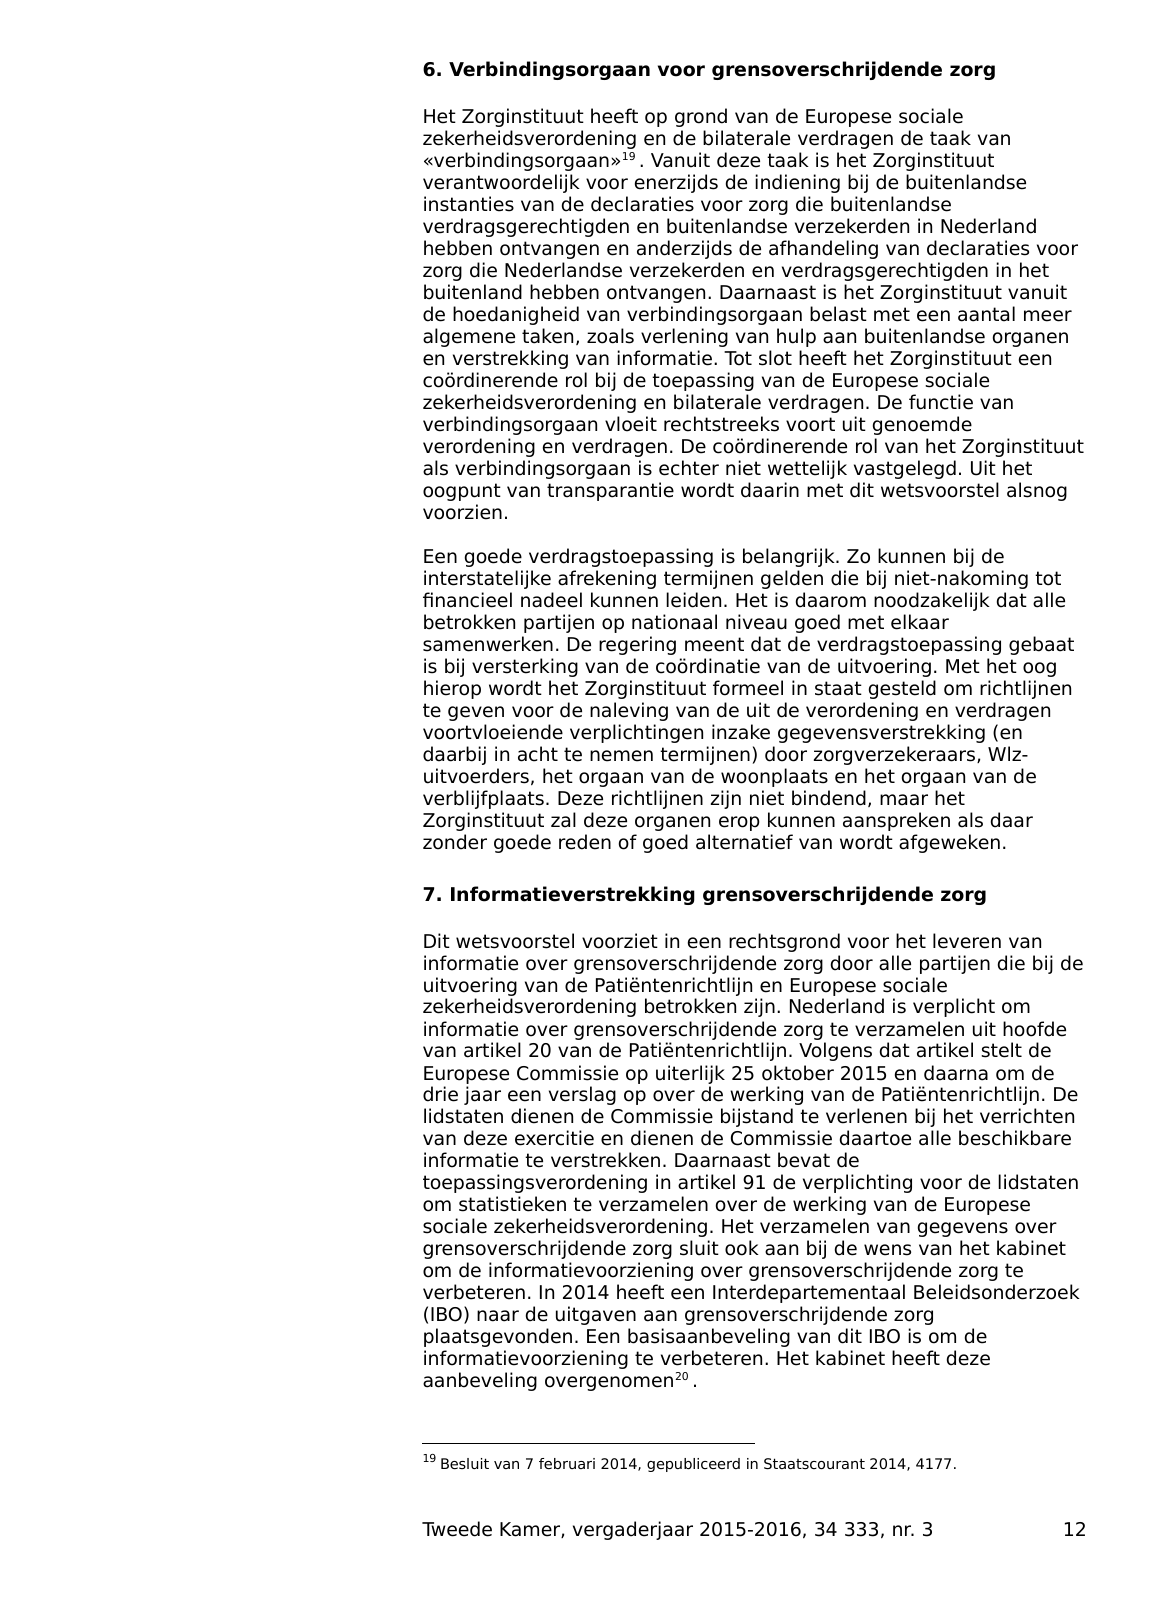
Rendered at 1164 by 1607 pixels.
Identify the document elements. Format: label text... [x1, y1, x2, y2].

text Het Zorginstituut heeft op grond van de Europese sociale zekerheidsverordening en de bilaterale verdragen de taak van «verbindingsorgaan». Vanuit deze taak is het Zorginstituut verantwoordelijk voor enerzijds de indiening bij de buitenlandse instanties van de declaraties voor zorg die buitenlandse verdragsgerechtigden en buitenlandse verzekerden in Nederland hebben ontvangen en anderzijds de afhandeling van declaraties voor zorg die Nederlandse verzekerden en verdragsgerechtigden in het buitenland hebben ontvangen. Daarnaast is het Zorginstituut vanuit de hoedanigheid van verbindingsorgaan belast met een aantal meer algemene taken, zoals verlening van hulp aan buitenlandse organen en verstrekking van informatie. Tot slot heeft het Zorginstituut een coördinerende rol bij de toepassing van de Europese sociale zekerheidsverordening en bilaterale verdragen. De functie van verbindingsorgaan vloeit rechtstreeks voort uit genoemde verordening en verdragen. De coördinerende rol van het Zorginstituut als verbindingsorgaan is echter niet wettelijk vastgelegd. Uit het oogpunt van transparantie wordt daarin met dit wetsvoorstel alsnog voorzien. [422, 106, 1087, 524]
text Dit wetsvoorstel voorziet in een rechtsgrond voor het leveren van informatie over grensoverschrijdende zorg door alle partijen die bij de uitvoering van de Patiëntenrichtlijn en Europese sociale zekerheidsverordening betrokken zijn. Nederland is verplicht om informatie over grensoverschrijdende zorg te verzamelen uit hoofde van artikel 20 van de Patiëntenrichtlijn. Volgens dat artikel stelt de Europese Commissie op uiterlijk 25 oktober 2015 en daarna om de drie jaar een verslag op over de werking van de Patiëntenrichtlijn. De lidstaten dienen de Commissie bijstand te verlenen bij het verrichten van deze exercitie en dienen de Commissie daartoe alle beschikbare informatie te verstrekken. Daarnaast bevat de toepassingsverordening in artikel 91 de verplichting voor de lidstaten om statistieken te verzamelen over de werking van de Europese sociale zekerheidsverordening. Het verzamelen van gegevens over grensoverschrijdende zorg sluit ook aan bij de wens van het kabinet om de informatievoorziening over grensoverschrijdende zorg te verbeteren. In 2014 heeft een Interdepartementaal Beleidsonderzoek (IBO) naar de uitgaven aan grensoverschrijdende zorg plaatsgevonden. Een basisaanbeveling van dit IBO is om de informatievoorziening te verbeteren. Het kabinet heeft deze aanbeveling overgenomen. [422, 931, 1087, 1392]
text Een goede verdragstoepassing is belangrijk. Zo kunnen bij de interstatelijke afrekening termijnen gelden die bij niet-nakoming tot financieel nadeel kunnen leiden. Het is daarom noodzakelijk dat alle betrokken partijen op nationaal niveau goed met elkaar samenwerken. De regering meent dat de verdragstoepassing gebaat is bij versterking van de coördinatie van de uitvoering. Met het oog hierop wordt het Zorginstituut formeel in staat gesteld om richtlijnen te geven voor de naleving van de uit de verordening en verdragen voortvloeiende verplichtingen inzake gegevensverstrekking (en daarbij in acht te nemen termijnen) door zorgverzekeraars, Wlz-uitvoerders, het orgaan van de woonplaats en het orgaan van de verblijfplaats. Deze richtlijnen zijn niet bindend, maar het Zorginstituut zal deze organen erop kunnen aanspreken als daar zonder goede reden of goed alternatief van wordt afgeweken. [422, 546, 1087, 853]
subtitle 7. Informatieverstrekking grensoverschrijdende zorg [422, 883, 1087, 906]
subtitle 6. Verbindingsorgaan voor grensoverschrijdende zorg [422, 59, 1087, 81]
text Besluit van 7 februari 2014, gepubliceerd in Staatscourant 2014, 4177. [422, 1452, 1087, 1474]
